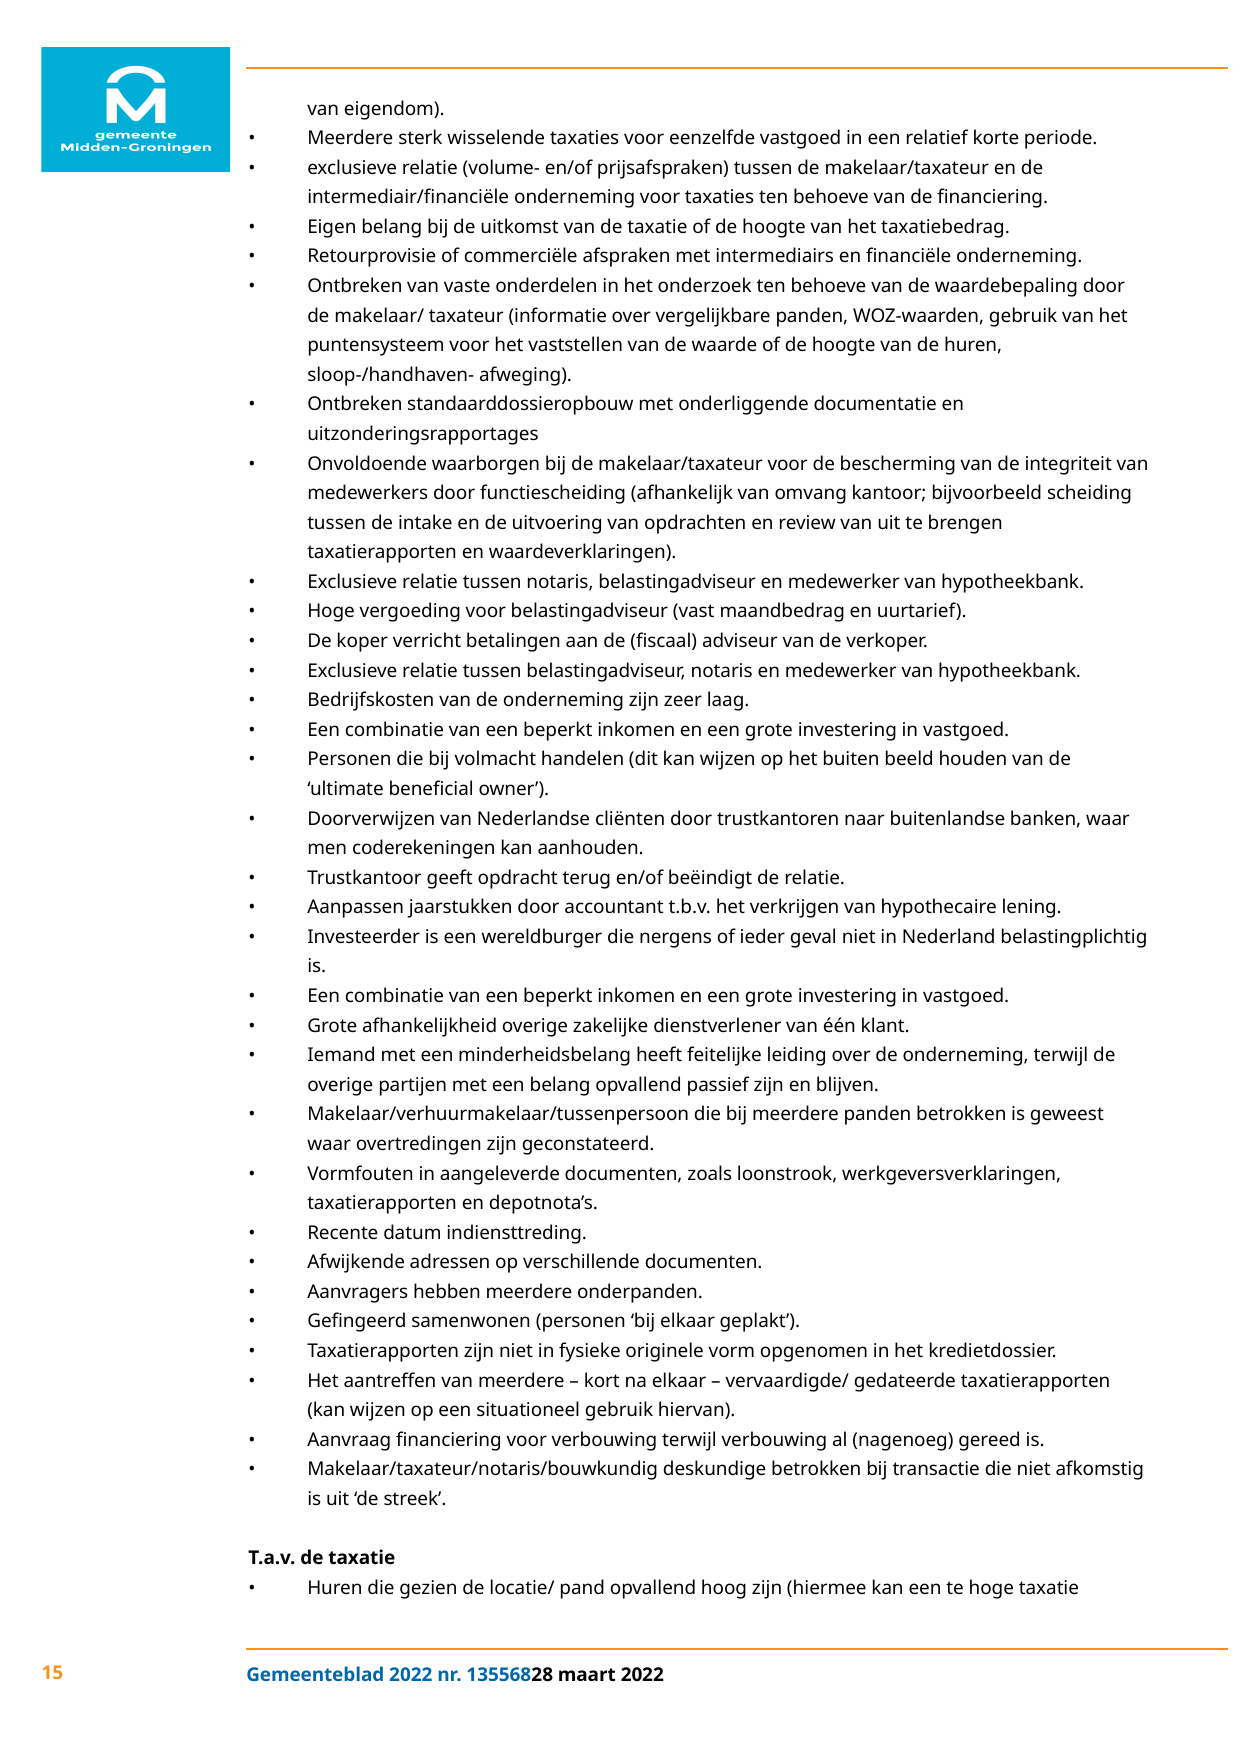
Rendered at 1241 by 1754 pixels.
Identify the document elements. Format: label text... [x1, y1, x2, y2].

list Een combinatie van een beperkt inkomen en een grote investering in vastgoed. [248, 982, 1152, 1008]
list Trustkantoor geeft opdracht terug en/of beëindigt de relatie. [248, 864, 1152, 890]
list Meerdere sterk wisselende taxaties voor eenzelfde vastgoed in een relatief korte periode. [248, 124, 1152, 150]
list Aanvraag financiering voor verbouwing terwijl verbouwing al (nagenoeg) gereed is. [248, 1426, 1152, 1452]
list Huren die gezien de locatie/ pand opvallend hoog zijn (hiermee kan een te hoge taxatie [248, 1574, 1152, 1600]
list exclusieve relatie (volume- en/of prijsafspraken) tussen de makelaar/taxateur en de intermediair/financiële onderneming voor taxaties ten behoeve van de financiering. [248, 154, 1152, 209]
list Taxatierapporten zijn niet in fysieke originele vorm opgenomen in het kredietdossier. [248, 1337, 1152, 1363]
list Vormfouten in aangeleverde documenten, zoals loonstrook, werkgeversverklaringen, taxatierapporten en depotnota’s. [248, 1160, 1152, 1215]
list Aanvragers hebben meerdere onderpanden. [248, 1278, 1152, 1304]
list Grote afhankelijkheid overige zakelijke dienstverlener van één klant. [248, 1012, 1152, 1038]
list Afwijkende adressen op verschillende documenten. [248, 1248, 1152, 1274]
list Exclusieve relatie tussen notaris, belastingadviseur en medewerker van hypotheekbank. [248, 568, 1152, 594]
list Een combinatie van een beperkt inkomen en een grote investering in vastgoed. [248, 716, 1152, 742]
list Personen die bij volmacht handelen (dit kan wijzen op het buiten beeld houden van de ‘ultimate beneficial owner’). [248, 746, 1152, 801]
list Makelaar/taxateur/notaris/bouwkundig deskundige betrokken bij transactie die niet afkomstig is uit ‘de streek’. [248, 1456, 1152, 1511]
text T.a.v. de taxatie [248, 1544, 1152, 1570]
list Gefingeerd samenwonen (personen ‘bij elkaar geplakt’). [248, 1308, 1152, 1333]
list Recente datum indiensttreding. [248, 1219, 1152, 1245]
list Bedrijfskosten van de onderneming zijn zeer laag. [248, 686, 1152, 712]
list Hoge vergoeding voor belastingadviseur (vast maandbedrag en uurtarief). [248, 598, 1152, 623]
picture [108, 66, 164, 82]
picture [184, 146, 190, 153]
list Exclusieve relatie tussen belastingadviseur, notaris en medewerker van hypotheekbank. [248, 657, 1152, 683]
list van eigendom). [248, 95, 1152, 121]
list Aanpassen jaarstukken door accountant t.b.v. het verkrijgen van hypothecaire lening. [248, 893, 1152, 919]
list Iemand met een minderheidsbelang heeft feitelijke leiding over de onderneming, terwijl de overige partijen met een belang opvallend passief zijn en blijven. [248, 1041, 1152, 1097]
list Retourprovisie of commerciële afspraken met intermediairs en financiële onderneming. [248, 243, 1152, 268]
picture [107, 89, 165, 122]
list De koper verricht betalingen aan de (fiscaal) adviseur van de verkoper. [248, 627, 1152, 653]
list Ontbreken van vaste onderdelen in het onderzoek ten behoeve van de waardebepaling door de makelaar/ taxateur (informatie over vergelijkbare panden, WOZ-waarden, gebruik van het puntensysteem voor het vaststellen van de waarde of de hoogte van de huren, sloop-/handhaven- afweging). [248, 272, 1152, 387]
list Eigen belang bij de uitkomst van de taxatie of de hoogte van het taxatiebedrag. [248, 213, 1152, 239]
list Makelaar/verhuurmakelaar/tussenpersoon die bij meerdere panden betrokken is geweest waar overtredingen zijn geconstateerd. [248, 1101, 1152, 1156]
list Investeerder is een wereldburger die nergens of ieder geval niet in Nederland belastingplichtig is. [248, 923, 1152, 978]
list Ontbreken standaarddossieropbouw met onderliggende documentatie en uitzonderingsrapportages [248, 391, 1152, 446]
list Doorverwijzen van Nederlandse cliënten door trustkantoren naar buitenlandse banken, waar men coderekeningen kan aanhouden. [248, 805, 1152, 860]
list Het aantreffen van meerdere – kort na elkaar – vervaardigde/ gedateerde taxatierapporten (kan wijzen op een situationeel gebruik hiervan). [248, 1367, 1152, 1422]
list Onvoldoende waarborgen bij de makelaar/taxateur voor de bescherming van de integriteit van medewerkers door functiescheiding (afhankelijk van omvang kantoor; bijvoorbeeld scheiding tussen de intake en de uitvoering van opdrachten en review van uit te brengen taxatierapporten en waardeverklaringen). [248, 450, 1152, 564]
